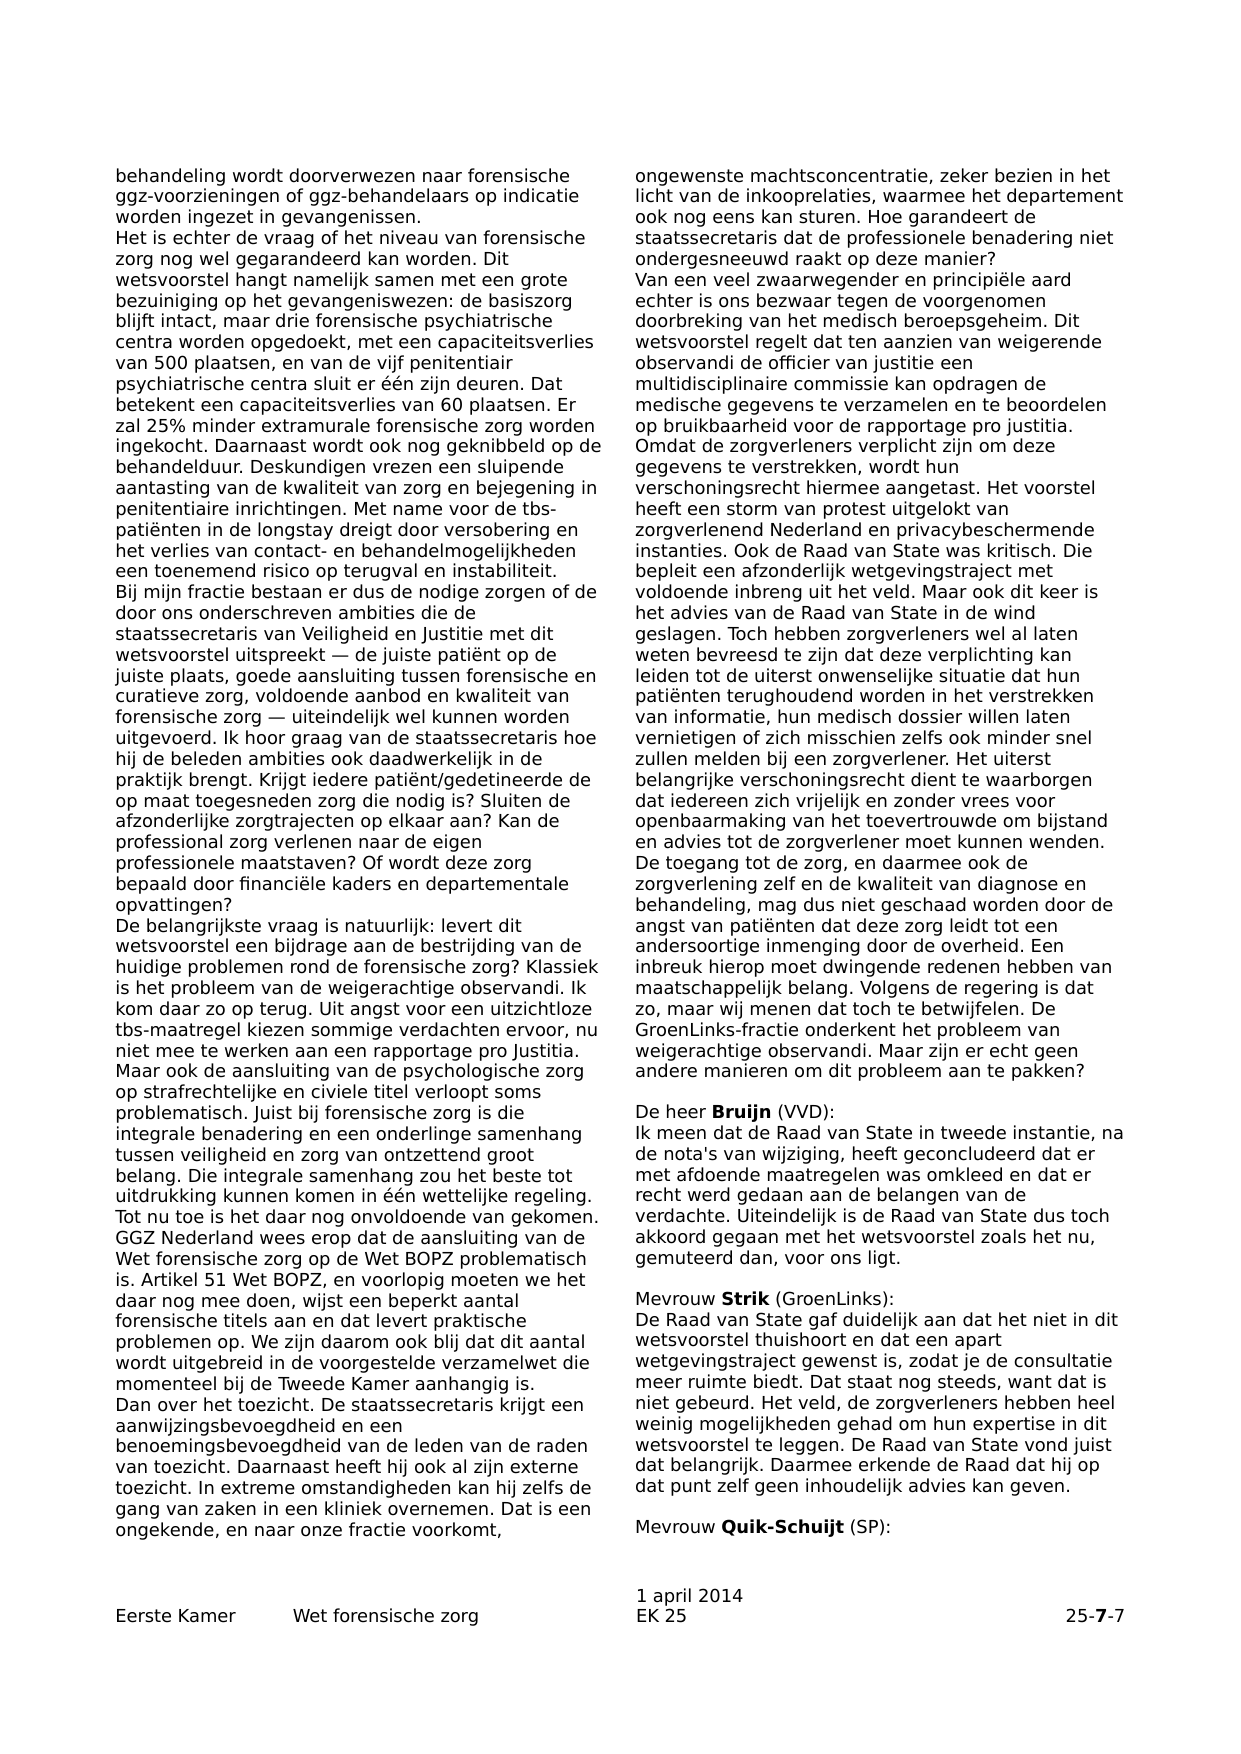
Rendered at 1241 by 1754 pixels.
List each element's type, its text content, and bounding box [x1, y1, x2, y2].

text ongewenste machtsconcentratie, zeker bezien in het licht van de inkooprelaties, waarmee het departement ook nog eens kan sturen. Hoe garandeert de staatssecretaris dat de professionele benadering niet ondergesneeuwd raakt op deze manier? [635, 165, 1125, 269]
text Mevrouw Strik (GroenLinks): [635, 1288, 1125, 1309]
text behandeling wordt doorverwezen naar forensische ggz-voorzieningen of ggz-behandelaars op indicatie worden ingezet in gevangenissen. [115, 165, 605, 228]
text De heer Bruijn (VVD): [635, 1102, 1125, 1123]
text De Raad van State gaf duidelijk aan dat het niet in dit wetsvoorstel thuishoort en dat een apart wetgevingstraject gewenst is, zodat je de consultatie meer ruimte biedt. Dat staat nog steeds, want dat is niet gebeurd. Het veld, de zorgverleners hebben heel weinig mogelijkheden gehad om hun expertise in dit wetsvoorstel te leggen. De Raad van State vond juist dat belangrijk. Daarmee erkende de Raad dat hij op dat punt zelf geen inhoudelijk advies kan geven. [635, 1309, 1125, 1497]
text De toegang tot de zorg, en daarmee ook de zorgverlening zelf en de kwaliteit van diagnose en behandeling, mag dus niet geschaad worden door de angst van patiënten dat deze zorg leidt tot een andersoortige inmenging door de overheid. Een inbreuk hierop moet dwingende redenen hebben van maatschappelijk belang. Volgens de regering is dat zo, maar wij menen dat toch te betwijfelen. De GroenLinks-fractie onderkent het probleem van weigerachtige observandi. Maar zijn er echt geen andere manieren om dit probleem aan te pakken? [635, 853, 1125, 1082]
text Van een veel zwaarwegender en principiële aard echter is ons bezwaar tegen de voorgenomen doorbreking van het medisch beroepsgeheim. Dit wetsvoorstel regelt dat ten aanzien van weigerende observandi de officier van justitie een multidisciplinaire commissie kan opdragen de medische gegevens te verzamelen en te beoordelen op bruikbaarheid voor de rapportage pro justitia. Omdat de zorgverleners verplicht zijn om deze gegevens te verstrekken, wordt hun verschoningsrecht hiermee aangetast. Het voorstel heeft een storm van protest uitgelokt van zorgverlenend Nederland en privacybeschermende instanties. Ook de Raad van State was kritisch. Die bepleit een afzonderlijk wetgevingstraject met voldoende inbreng uit het veld. Maar ook dit keer is het advies van de Raad van State in de wind geslagen. Toch hebben zorgverleners wel al laten weten bevreesd te zijn dat deze verplichting kan leiden tot de uiterst onwenselijke situatie dat hun patiënten terughoudend worden in het verstrekken van informatie, hun medisch dossier willen laten vernietigen of zich misschien zelfs ook minder snel zullen melden bij een zorgverlener. Het uiterst belangrijke verschoningsrecht dient te waarborgen dat iedereen zich vrijelijk en zonder vrees voor openbaarmaking van het toevertrouwde om bijstand en advies tot de zorgverlener moet kunnen wenden. [635, 269, 1125, 853]
text De belangrijkste vraag is natuurlijk: levert dit wetsvoorstel een bijdrage aan de bestrijding van de huidige problemen rond de forensische zorg? Klassiek is het probleem van de weigerachtige observandi. Ik kom daar zo op terug. Uit angst voor een uitzichtloze tbs-maatregel kiezen sommige verdachten ervoor, nu niet mee te werken aan een rapportage pro Justitia. Maar ook de aansluiting van de psychologische zorg op strafrechtelijke en civiele titel verloopt soms problematisch. Juist bij forensische zorg is die integrale benadering en een onderlinge samenhang tussen veiligheid en zorg van ontzettend groot belang. Die integrale samenhang zou het beste tot uitdrukking kunnen komen in één wettelijke regeling. Tot nu toe is het daar nog onvoldoende van gekomen. GGZ Nederland wees erop dat de aansluiting van de Wet forensische zorg op de Wet BOPZ problematisch is. Artikel 51 Wet BOPZ, en voorlopig moeten we het daar nog mee doen, wijst een beperkt aantal forensische titels aan en dat levert praktische problemen op. We zijn daarom ook blij dat dit aantal wordt uitgebreid in de voorgestelde verzamelwet die momenteel bij de Tweede Kamer aanhangig is. [115, 915, 605, 1394]
text Het is echter de vraag of het niveau van forensische zorg nog wel gegarandeerd kan worden. Dit wetsvoorstel hangt namelijk samen met een grote bezuiniging op het gevangeniswezen: de basiszorg blijft intact, maar drie forensische psychiatrische centra worden opgedoekt, met een capaciteitsverlies van 500 plaatsen, en van de vijf penitentiair psychiatrische centra sluit er één zijn deuren. Dat betekent een capaciteitsverlies van 60 plaatsen. Er zal 25% minder extramurale forensische zorg worden ingekocht. Daarnaast wordt ook nog geknibbeld op de behandelduur. Deskundigen vrezen een sluipende aantasting van de kwaliteit van zorg en bejegening in penitentiaire inrichtingen. Met name voor de tbs-patiënten in de longstay dreigt door versobering en het verlies van contact- en behandelmogelijkheden een toenemend risico op terugval en instabiliteit. [115, 228, 605, 582]
text Dan over het toezicht. De staatssecretaris krijgt een aanwijzingsbevoegdheid en een benoemingsbevoegdheid van de leden van de raden van toezicht. Daarnaast heeft hij ook al zijn externe toezicht. In extreme omstandigheden kan hij zelfs de gang van zaken in een kliniek overnemen. Dat is een ongekende, en naar onze fractie voorkomt, [115, 1394, 605, 1540]
text Bij mijn fractie bestaan er dus de nodige zorgen of de door ons onderschreven ambities die de staatssecretaris van Veiligheid en Justitie met dit wetsvoorstel uitspreekt — de juiste patiënt op de juiste plaats, goede aansluiting tussen forensische en curatieve zorg, voldoende aanbod en kwaliteit van forensische zorg — uiteindelijk wel kunnen worden uitgevoerd. Ik hoor graag van de staatssecretaris hoe hij de beleden ambities ook daadwerkelijk in de praktijk brengt. Krijgt iedere patiënt/gedetineerde de op maat toegesneden zorg die nodig is? Sluiten de afzonderlijke zorgtrajecten op elkaar aan? Kan de professional zorg verlenen naar de eigen professionele maatstaven? Of wordt deze zorg bepaald door financiële kaders en departementale opvattingen? [115, 582, 605, 915]
text Mevrouw Quik-Schuijt (SP): [635, 1517, 1125, 1537]
text Ik meen dat de Raad van State in tweede instantie, na de nota's van wijziging, heeft geconcludeerd dat er met afdoende maatregelen was omkleed en dat er recht werd gedaan aan de belangen van de verdachte. Uiteindelijk is de Raad van State dus toch akkoord gegaan met het wetsvoorstel zoals het nu, gemuteerd dan, voor ons ligt. [635, 1123, 1125, 1268]
